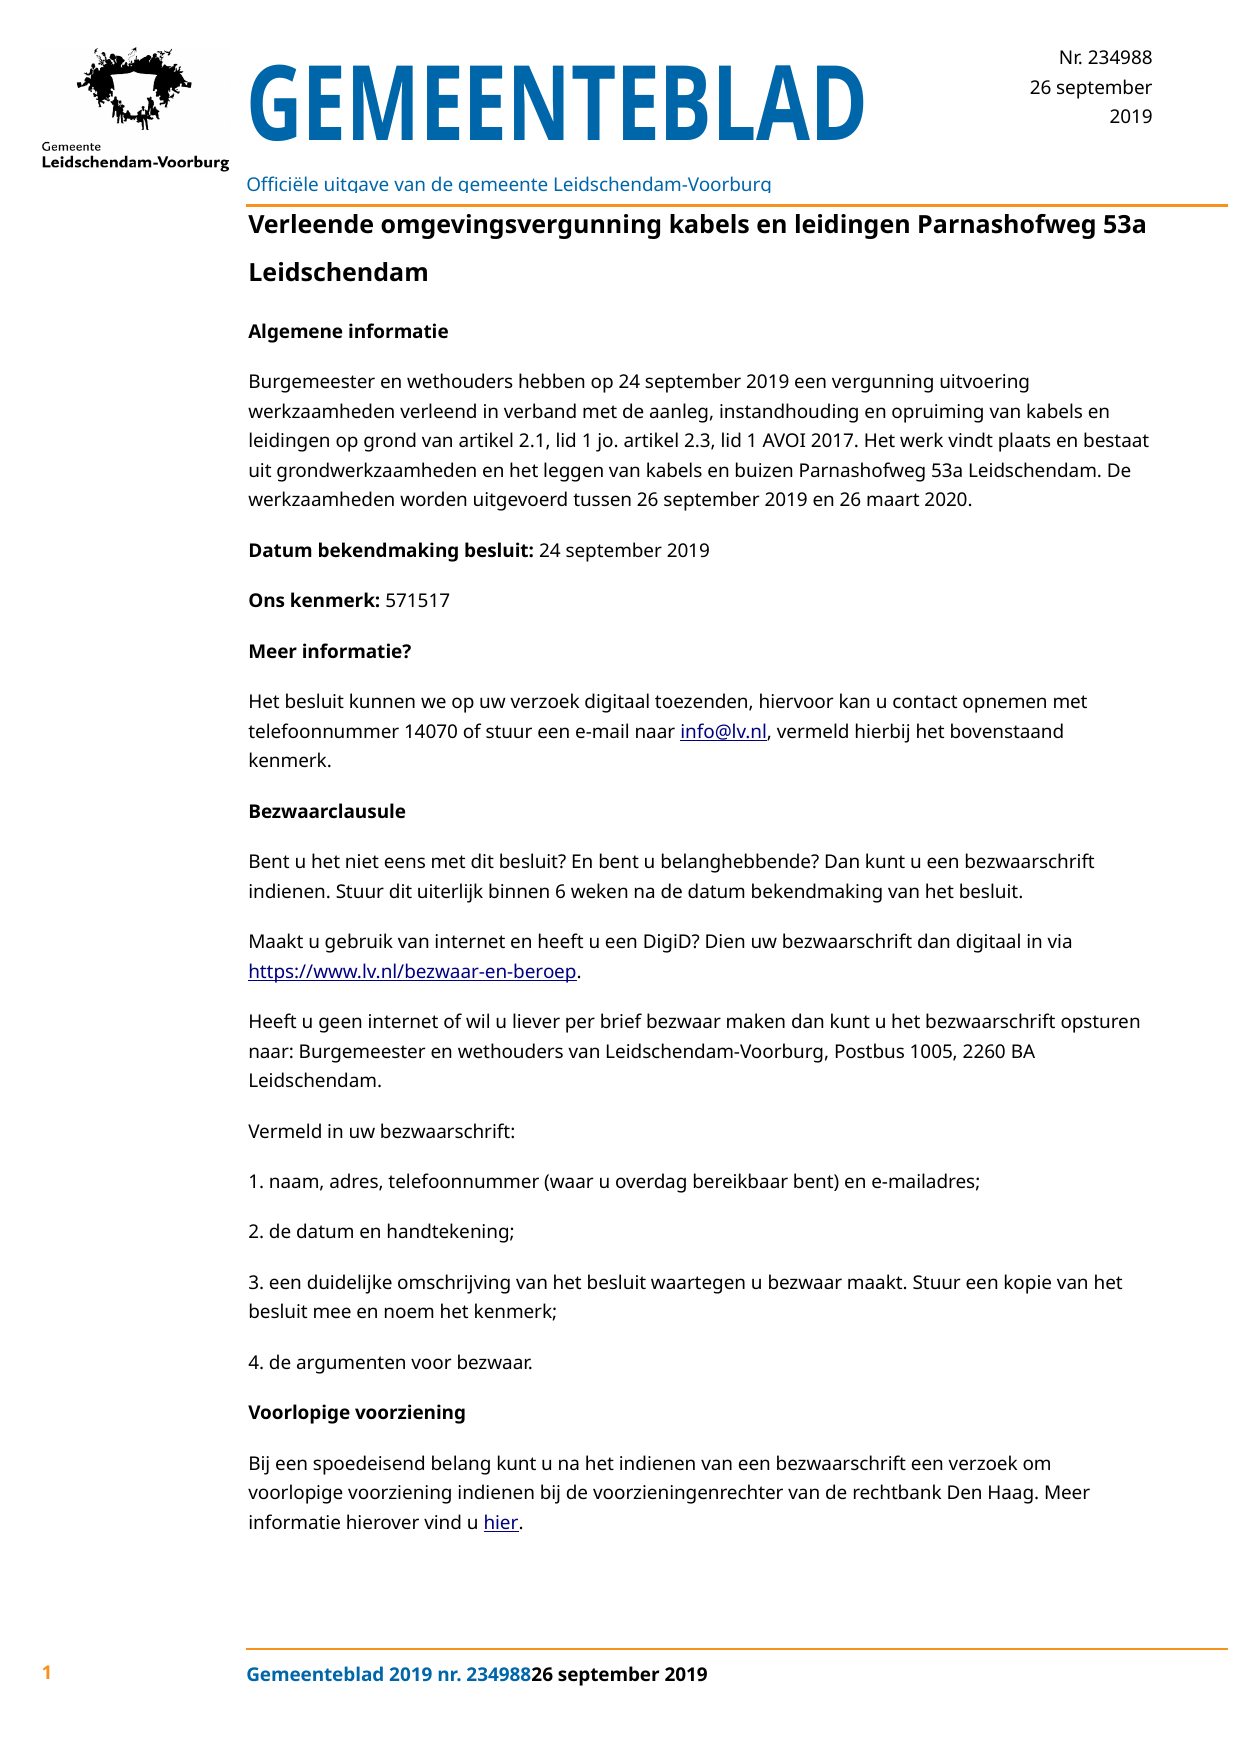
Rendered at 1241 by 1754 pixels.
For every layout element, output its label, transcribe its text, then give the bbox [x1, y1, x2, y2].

text 1. naam, adres, telefoonnummer (waar u overdag bereikbaar bent) en e-mailadres; [248, 1168, 1152, 1194]
text Voorlopige voorziening [248, 1399, 1152, 1425]
text Maakt u gebruik van internet en heeft u een DigiD? Dien uw bezwaarschrift dan digitaal in via https://www.lv.nl/bezwaar-en-beroep. [248, 928, 1152, 984]
text Het besluit kunnen we op uw verzoek digitaal toezenden, hiervoor kan u contact opnemen met telefoonnummer 14070 of stuur een e-mail naar info@lv.nl, vermeld hierbij het bovenstaand kenmerk. [248, 688, 1152, 773]
text 4. de argumenten voor bezwaar. [248, 1349, 1152, 1375]
text Vermeld in uw bezwaarschrift: [248, 1118, 1152, 1144]
text Ons kenmerk: 571517 [248, 587, 1152, 613]
text 2. de datum en handtekening; [248, 1219, 1152, 1244]
text Bezwaarclausule [248, 798, 1152, 824]
text Meer informatie? [248, 638, 1152, 664]
text Bent u het niet eens met dit besluit? En bent u belanghebbende? Dan kunt u een bezwaarschrift indienen. Stuur dit uiterlijk binnen 6 weken na de datum bekendmaking van het besluit. [248, 848, 1152, 904]
text Heeft u geen internet of wil u liever per brief bezwaar maken dan kunt u het bezwaarschrift opsturen naar: Burgemeester en wethouders van Leidschendam-Voorburg, Postbus 1005, 2260 BA Leidschendam. [248, 1008, 1152, 1093]
text Algemene informatie [248, 318, 1152, 344]
text Datum bekendmaking besluit: 24 september 2019 [248, 537, 1152, 563]
text Verleende omgevingsvergunning kabels en leidingen Parnashofweg 53a Leidschendam [248, 207, 1152, 288]
text 3. een duidelijke omschrijving van het besluit waartegen u bezwaar maakt. Stuur een kopie van het besluit mee en noem het kenmerk; [248, 1269, 1152, 1324]
text Burgemeester en wethouders hebben op 24 september 2019 een vergunning uitvoering werkzaamheden verleend in verband met de aanleg, instandhouding en opruiming van kabels en leidingen op grond van artikel 2.1, lid 1 jo. artikel 2.3, lid 1 AVOI 2017. Het werk vindt plaats en bestaat uit grondwerkzaamheden en het leggen van kabels en buizen Parnashofweg 53a Leidschendam. De werkzaamheden worden uitgevoerd tussen 26 september 2019 en 26 maart 2020. [248, 368, 1152, 512]
picture [41, 47, 231, 172]
text Bij een spoedeisend belang kunt u na het indienen van een bezwaarschrift een verzoek om voorlopige voorziening indienen bij de voorzieningenrechter van de rechtbank Den Haag. Meer informatie hierover vind u hier. [248, 1450, 1152, 1535]
